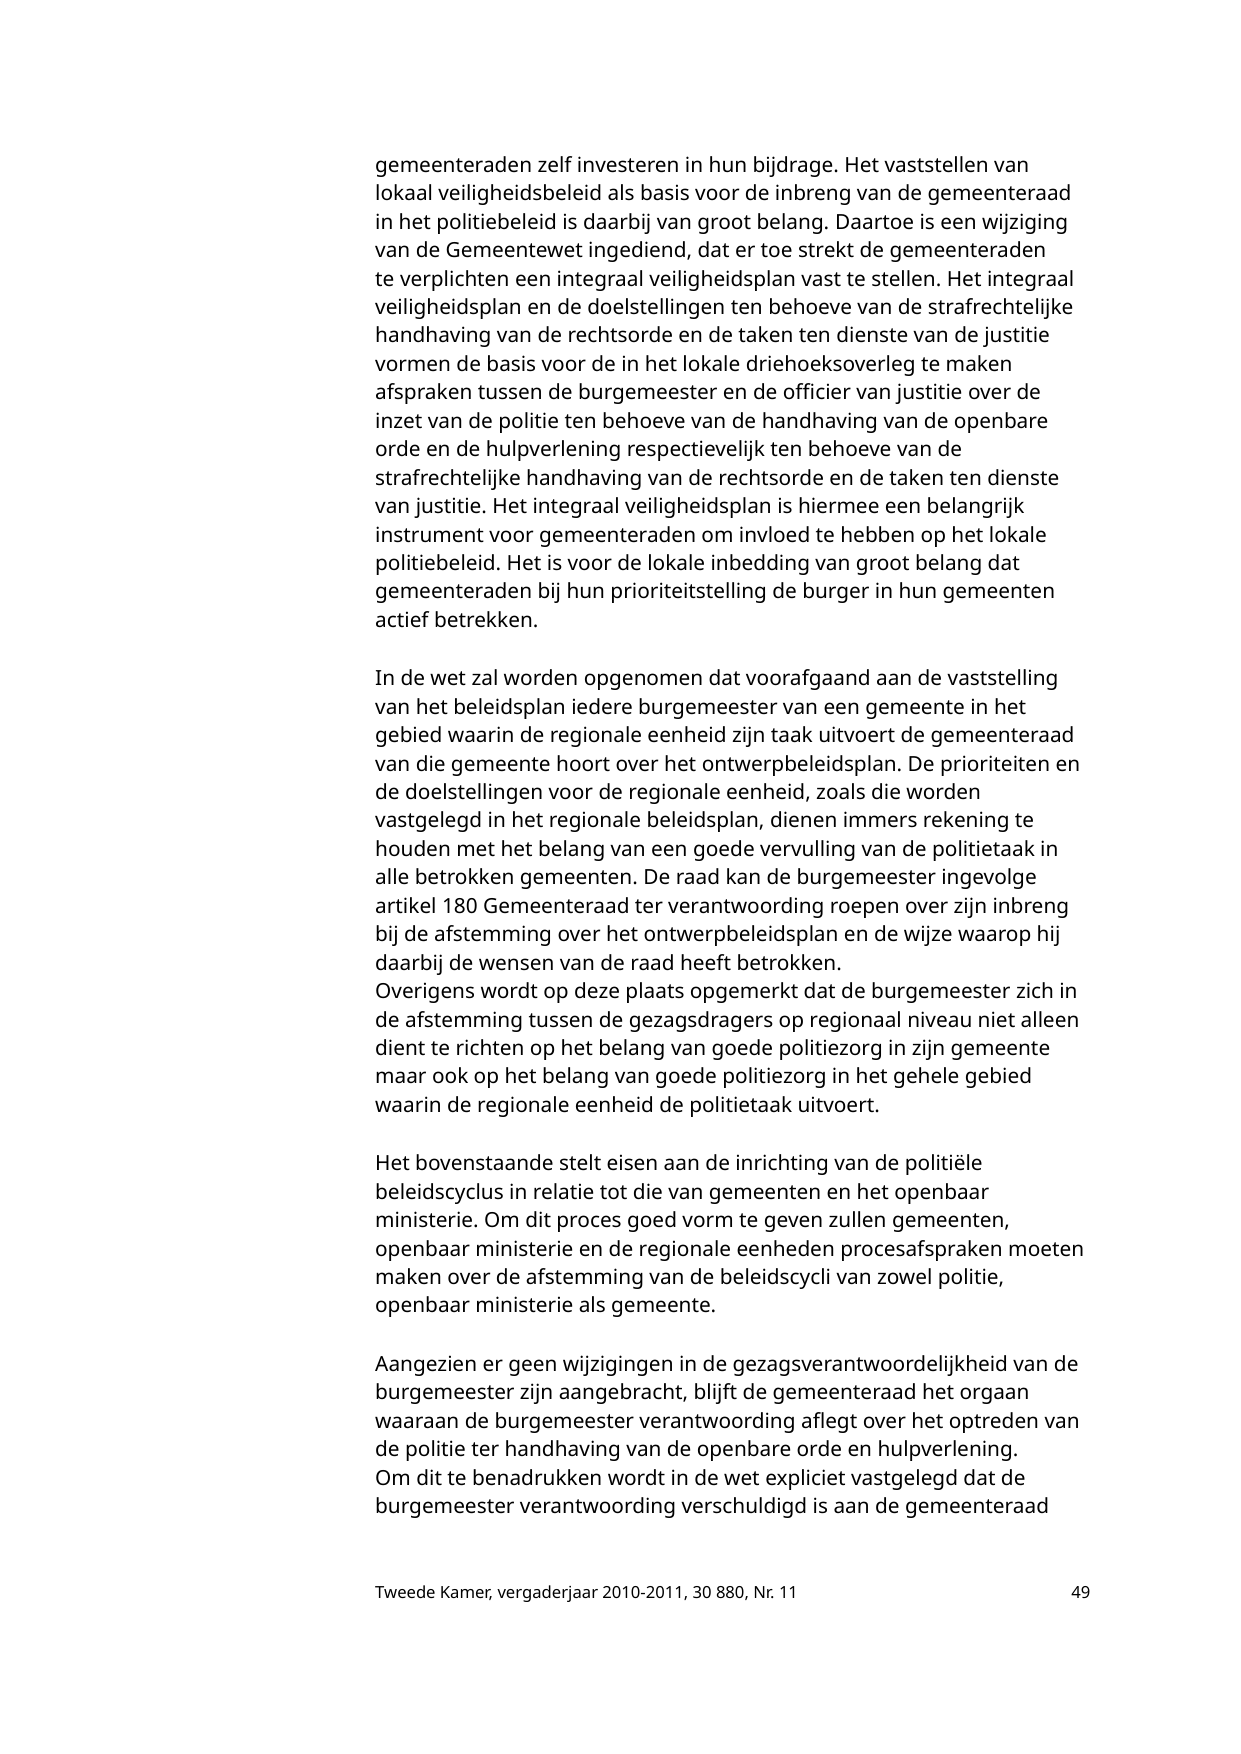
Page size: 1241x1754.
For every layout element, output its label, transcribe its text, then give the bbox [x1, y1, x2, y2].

text Het bovenstaande stelt eisen aan de inrichting van de politiële beleidscyclus in relatie tot die van gemeenten en het openbaar ministerie. Om dit proces goed vorm te geven zullen gemeenten, openbaar ministerie en de regionale eenheden procesafspraken moeten maken over de afstemming van de beleidscycli van zowel politie, openbaar ministerie als gemeente. [375, 1148, 1090, 1319]
text gemeenteraden zelf investeren in hun bijdrage. Het vaststellen van lokaal veiligheidsbeleid als basis voor de inbreng van de gemeenteraad in het politiebeleid is daarbij van groot belang. Daartoe is een wijziging van de Gemeentewet ingediend, dat er toe strekt de gemeenteraden te verplichten een integraal veiligheidsplan vast te stellen. Het integraal veiligheidsplan en de doelstellingen ten behoeve van de strafrechtelijke handhaving van de rechtsorde en de taken ten dienste van de justitie vormen de basis voor de in het lokale driehoeksoverleg te maken afspraken tussen de burgemeester en de officier van justitie over de inzet van de politie ten behoeve van de handhaving van de openbare orde en de hulpverlening respectievelijk ten behoeve van de strafrechtelijke handhaving van de rechtsorde en de taken ten dienste van justitie. Het integraal veiligheidsplan is hiermee een belangrijk instrument voor gemeenteraden om invloed te hebben op het lokale politiebeleid. Het is voor de lokale inbedding van groot belang dat gemeenteraden bij hun prioriteitstelling de burger in hun gemeenten actief betrekken. [375, 150, 1090, 633]
text Overigens wordt op deze plaats opgemerkt dat de burgemeester zich in de afstemming tussen de gezagsdragers op regionaal niveau niet alleen dient te richten op het belang van goede politiezorg in zijn gemeente maar ook op het belang van goede politiezorg in het gehele gebied waarin de regionale eenheid de politietaak uitvoert. [375, 976, 1090, 1118]
text In de wet zal worden opgenomen dat voorafgaand aan de vaststelling van het beleidsplan iedere burgemeester van een gemeente in het gebied waarin de regionale eenheid zijn taak uitvoert de gemeenteraad van die gemeente hoort over het ontwerpbeleidsplan. De prioriteiten en de doelstellingen voor de regionale eenheid, zoals die worden vastgelegd in het regionale beleidsplan, dienen immers rekening te houden met het belang van een goede vervulling van de politietaak in alle betrokken gemeenten. De raad kan de burgemeester ingevolge artikel 180 Gemeenteraad ter verantwoording roepen over zijn inbreng bij de afstemming over het ontwerpbeleidsplan en de wijze waarop hij daarbij de wensen van de raad heeft betrokken. [375, 663, 1090, 976]
text Om dit te benadrukken wordt in de wet expliciet vastgelegd dat de burgemeester verantwoording verschuldigd is aan de gemeenteraad [375, 1463, 1090, 1520]
text Aangezien er geen wijzigingen in de gezagsverantwoordelijkheid van de burgemeester zijn aangebracht, blijft de gemeenteraad het orgaan waaraan de burgemeester verantwoording aflegt over het optreden van de politie ter handhaving van de openbare orde en hulpverlening. [375, 1349, 1090, 1463]
